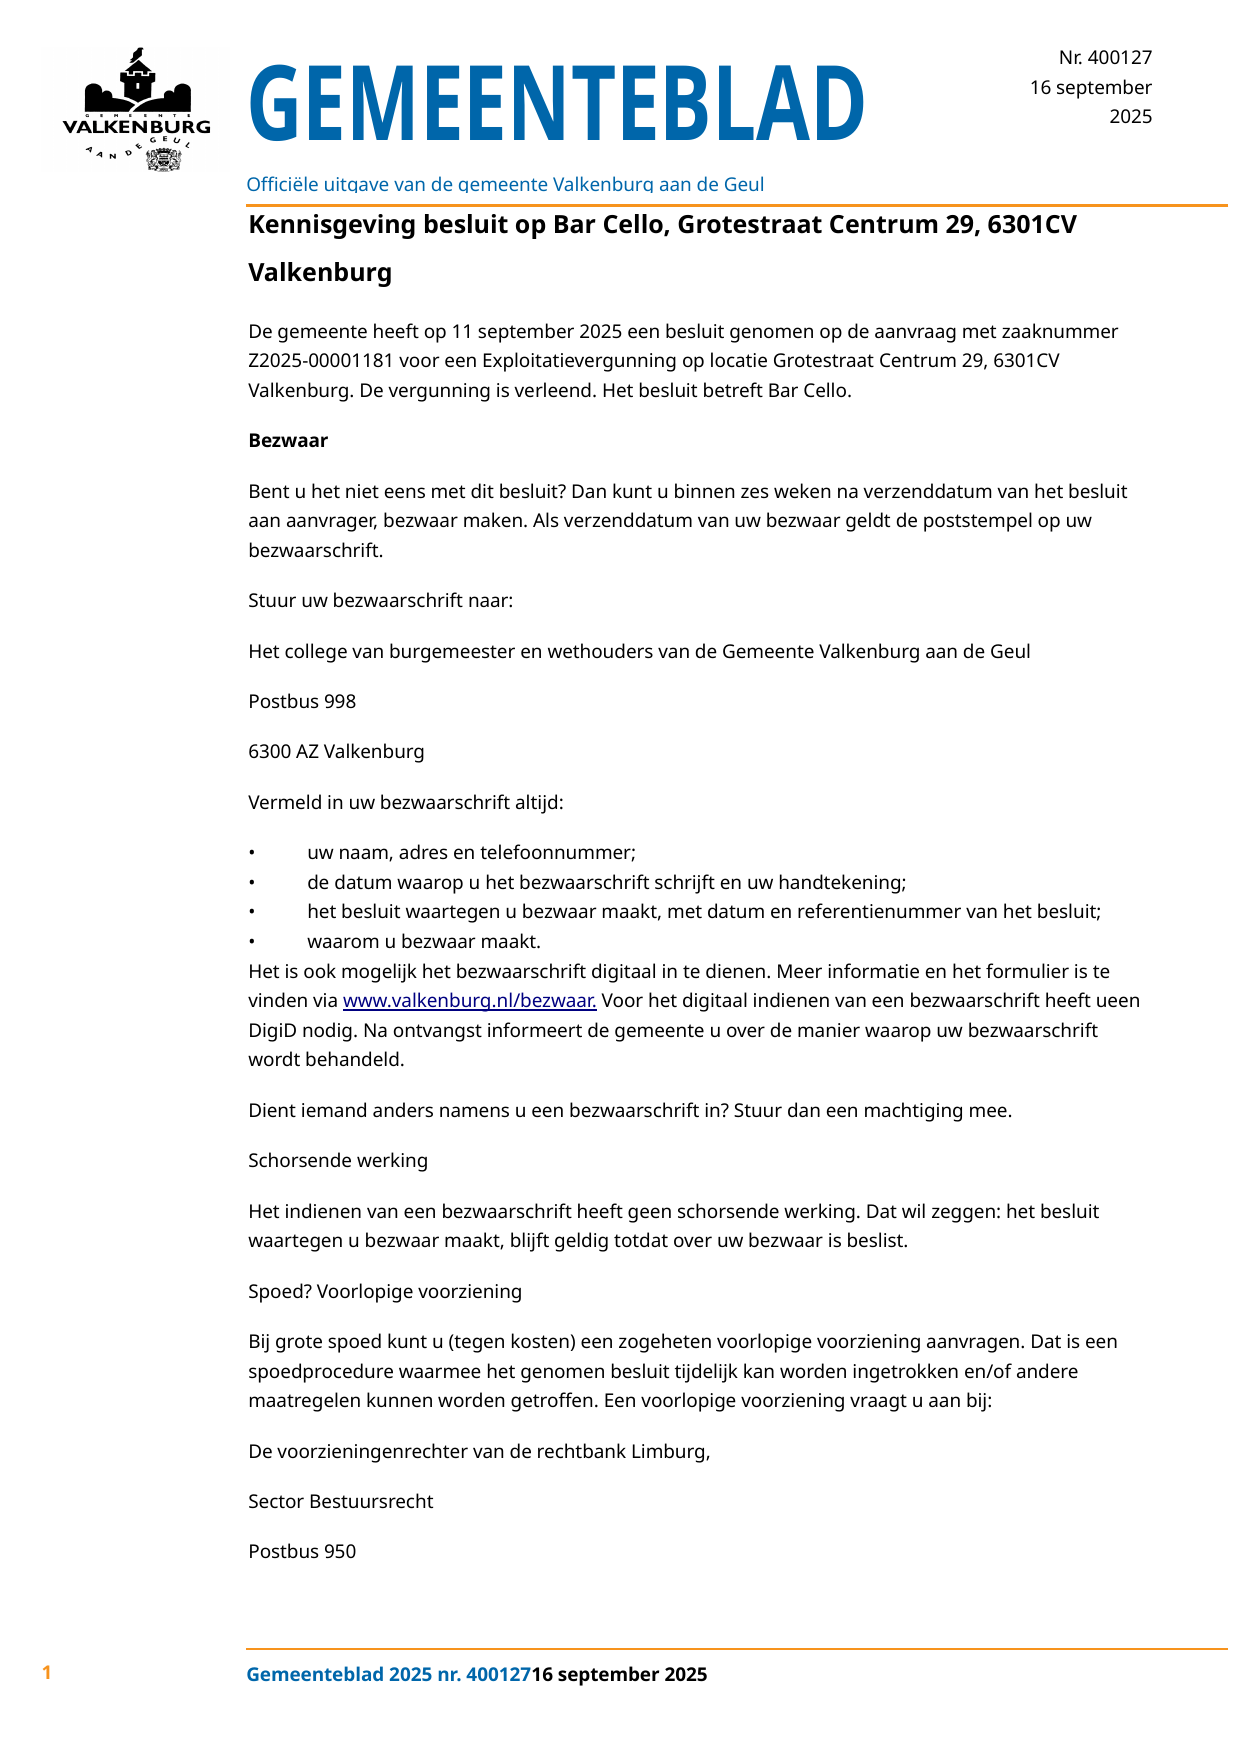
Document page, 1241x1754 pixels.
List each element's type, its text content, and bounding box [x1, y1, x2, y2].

text Postbus 998 [248, 688, 1152, 714]
text Het indienen van een bezwaarschrift heeft geen schorsende werking. Dat wil zeggen: het besluit waartegen u bezwaar maakt, blijft geldig totdat over uw bezwaar is beslist. [248, 1198, 1152, 1253]
text Vermeld in uw bezwaarschrift altijd: [248, 789, 1152, 815]
list waarom u bezwaar maakt. [248, 928, 1152, 954]
text Kennisgeving besluit op Bar Cello, Grotestraat Centrum 29, 6301CV Valkenburg [248, 207, 1152, 288]
text Bij grote spoed kunt u (tegen kosten) een zogeheten voorlopige voorziening aanvragen. Dat is een spoedprocedure waarmee het genomen besluit tijdelijk kan worden ingetrokken en/of andere maatregelen kunnen worden getroffen. Een voorlopige voorziening vraagt u aan bij: [248, 1328, 1152, 1413]
text Het college van burgemeester en wethouders van de Gemeente Valkenburg aan de Geul [248, 638, 1152, 664]
text 6300 AZ Valkenburg [248, 739, 1152, 764]
list de datum waarop u het bezwaarschrift schrijft en uw handtekening; [248, 869, 1152, 895]
text Stuur uw bezwaarschrift naar: [248, 587, 1152, 613]
list uw naam, adres en telefoonnummer; [248, 839, 1152, 865]
text Bezwaar [248, 427, 1152, 453]
text Bent u het niet eens met dit besluit? Dan kunt u binnen zes weken na verzenddatum van het besluit aan aanvrager, bezwaar maken. Als verzenddatum van uw bezwaar geldt de poststempel op uw bezwaarschrift. [248, 478, 1152, 563]
text Spoed? Voorlopige voorziening [248, 1278, 1152, 1304]
list het besluit waartegen u bezwaar maakt, met datum en referentienummer van het besluit; [248, 899, 1152, 924]
text De voorzieningenrechter van de rechtbank Limburg, [248, 1438, 1152, 1464]
text Het is ook mogelijk het bezwaarschrift digitaal in te dienen. Meer informatie en het formulier is te vinden via www.valkenburg.nl/bezwaar. Voor het digitaal indienen van een bezwaarschrift heeft ueen DigiD nodig. Na ontvangst informeert de gemeente u over de manier waarop uw bezwaarschrift wordt behandeld. [248, 958, 1152, 1072]
text Postbus 950 [248, 1539, 1152, 1564]
text Sector Bestuursrecht [248, 1488, 1152, 1514]
text Dient iemand anders namens u een bezwaarschrift in? Stuur dan een machtiging mee. [248, 1097, 1152, 1123]
text Schorsende werking [248, 1147, 1152, 1173]
picture [41, 47, 231, 172]
text De gemeente heeft op 11 september 2025 een besluit genomen op de aanvraag met zaaknummer Z2025-00001181 voor een Exploitatievergunning op locatie Grotestraat Centrum 29, 6301CV Valkenburg. De vergunning is verleend. Het besluit betreft Bar Cello. [248, 318, 1152, 403]
